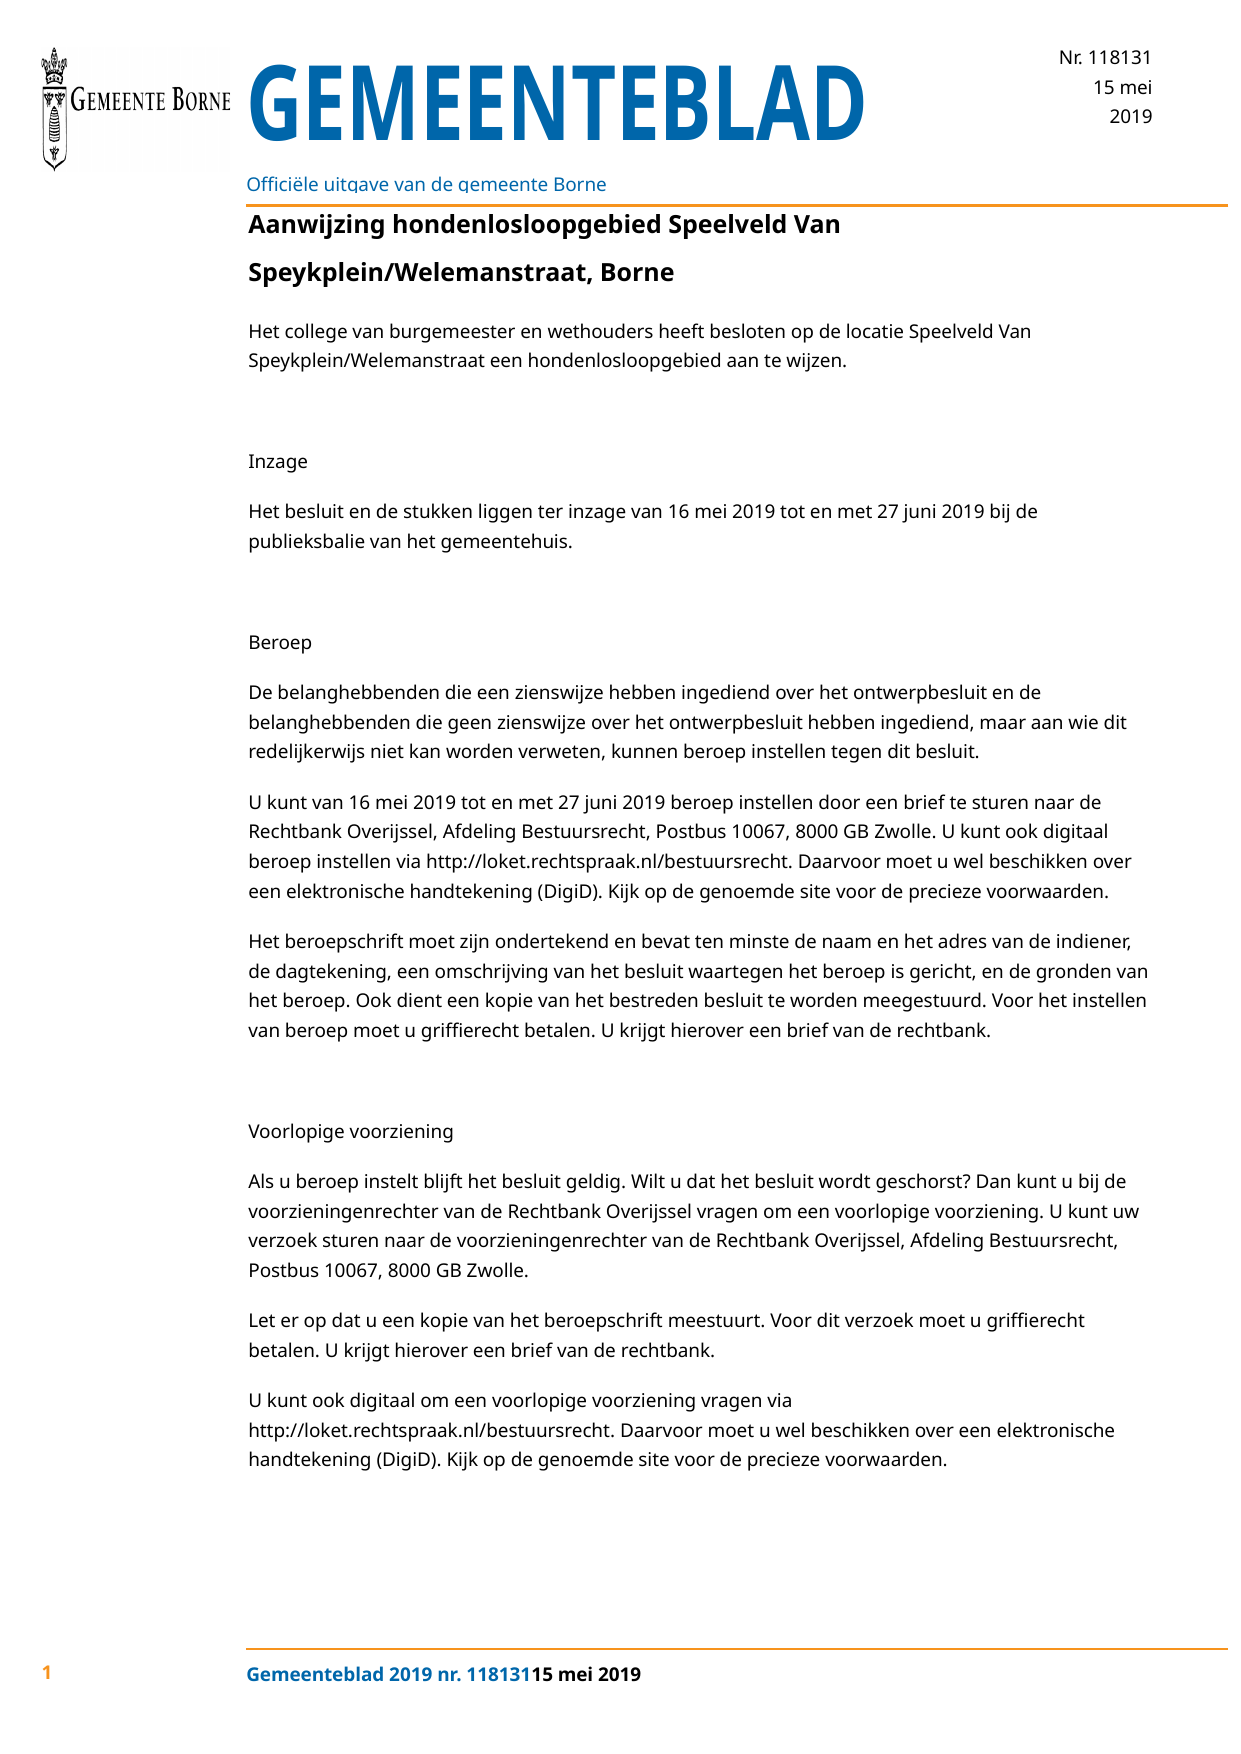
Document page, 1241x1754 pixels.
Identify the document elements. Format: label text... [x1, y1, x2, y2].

text Het besluit en de stukken liggen ter inzage van 16 mei 2019 tot en met 27 juni 2019 bij de publieksbalie van het gemeentehuis. [248, 499, 1152, 554]
text U kunt ook digitaal om een voorlopige voorziening vragen via http://loket.rechtspraak.nl/bestuursrecht. Daarvoor moet u wel beschikken over een elektronische handtekening (DigiD). Kijk op de genoemde site voor de precieze voorwaarden. [248, 1387, 1152, 1472]
text Het college van burgemeester en wethouders heeft besloten op de locatie Speelveld Van Speykplein/Welemanstraat een hondenlosloopgebied aan te wijzen. [248, 318, 1152, 373]
text Als u beroep instelt blijft het besluit geldig. Wilt u dat het besluit wordt geschorst? Dan kunt u bij de voorzieningenrechter van de Rechtbank Overijssel vragen om een voorlopige voorziening. U kunt uw verzoek sturen naar de voorzieningenrechter van de Rechtbank Overijssel, Afdeling Bestuursrecht, Postbus 10067, 8000 GB Zwolle. [248, 1168, 1152, 1283]
text Voorlopige voorziening [248, 1118, 1152, 1144]
text De belanghebbenden die een zienswijze hebben ingediend over het ontwerpbesluit en de belanghebbenden die geen zienswijze over het ontwerpbesluit hebben ingediend, maar aan wie dit redelijkerwijs niet kan worden verweten, kunnen beroep instellen tegen dit besluit. [248, 679, 1152, 764]
text Inzage [248, 448, 1152, 474]
picture [41, 47, 231, 172]
text Aanwijzing hondenlosloopgebied Speelveld Van Speykplein/Welemanstraat, Borne [248, 207, 1152, 288]
text Het beroepschrift moet zijn ondertekend en bevat ten minste de naam en het adres van de indiener, de dagtekening, een omschrijving van het besluit waartegen het beroep is gericht, en de gronden van het beroep. Ook dient een kopie van het bestreden besluit te worden meegestuurd. Voor het instellen van beroep moet u griffierecht betalen. U krijgt hierover een brief van de rechtbank. [248, 928, 1152, 1043]
text Beroep [248, 629, 1152, 655]
text U kunt van 16 mei 2019 tot en met 27 juni 2019 beroep instellen door een brief te sturen naar de Rechtbank Overijssel, Afdeling Bestuursrecht, Postbus 10067, 8000 GB Zwolle. U kunt ook digitaal beroep instellen via http://loket.rechtspraak.nl/bestuursrecht. Daarvoor moet u wel beschikken over een elektronische handtekening (DigiD). Kijk op de genoemde site voor de precieze voorwaarden. [248, 789, 1152, 904]
text Let er op dat u een kopie van het beroepschrift meestuurt. Voor dit verzoek moet u griffierecht betalen. U krijgt hierover een brief van de rechtbank. [248, 1307, 1152, 1363]
